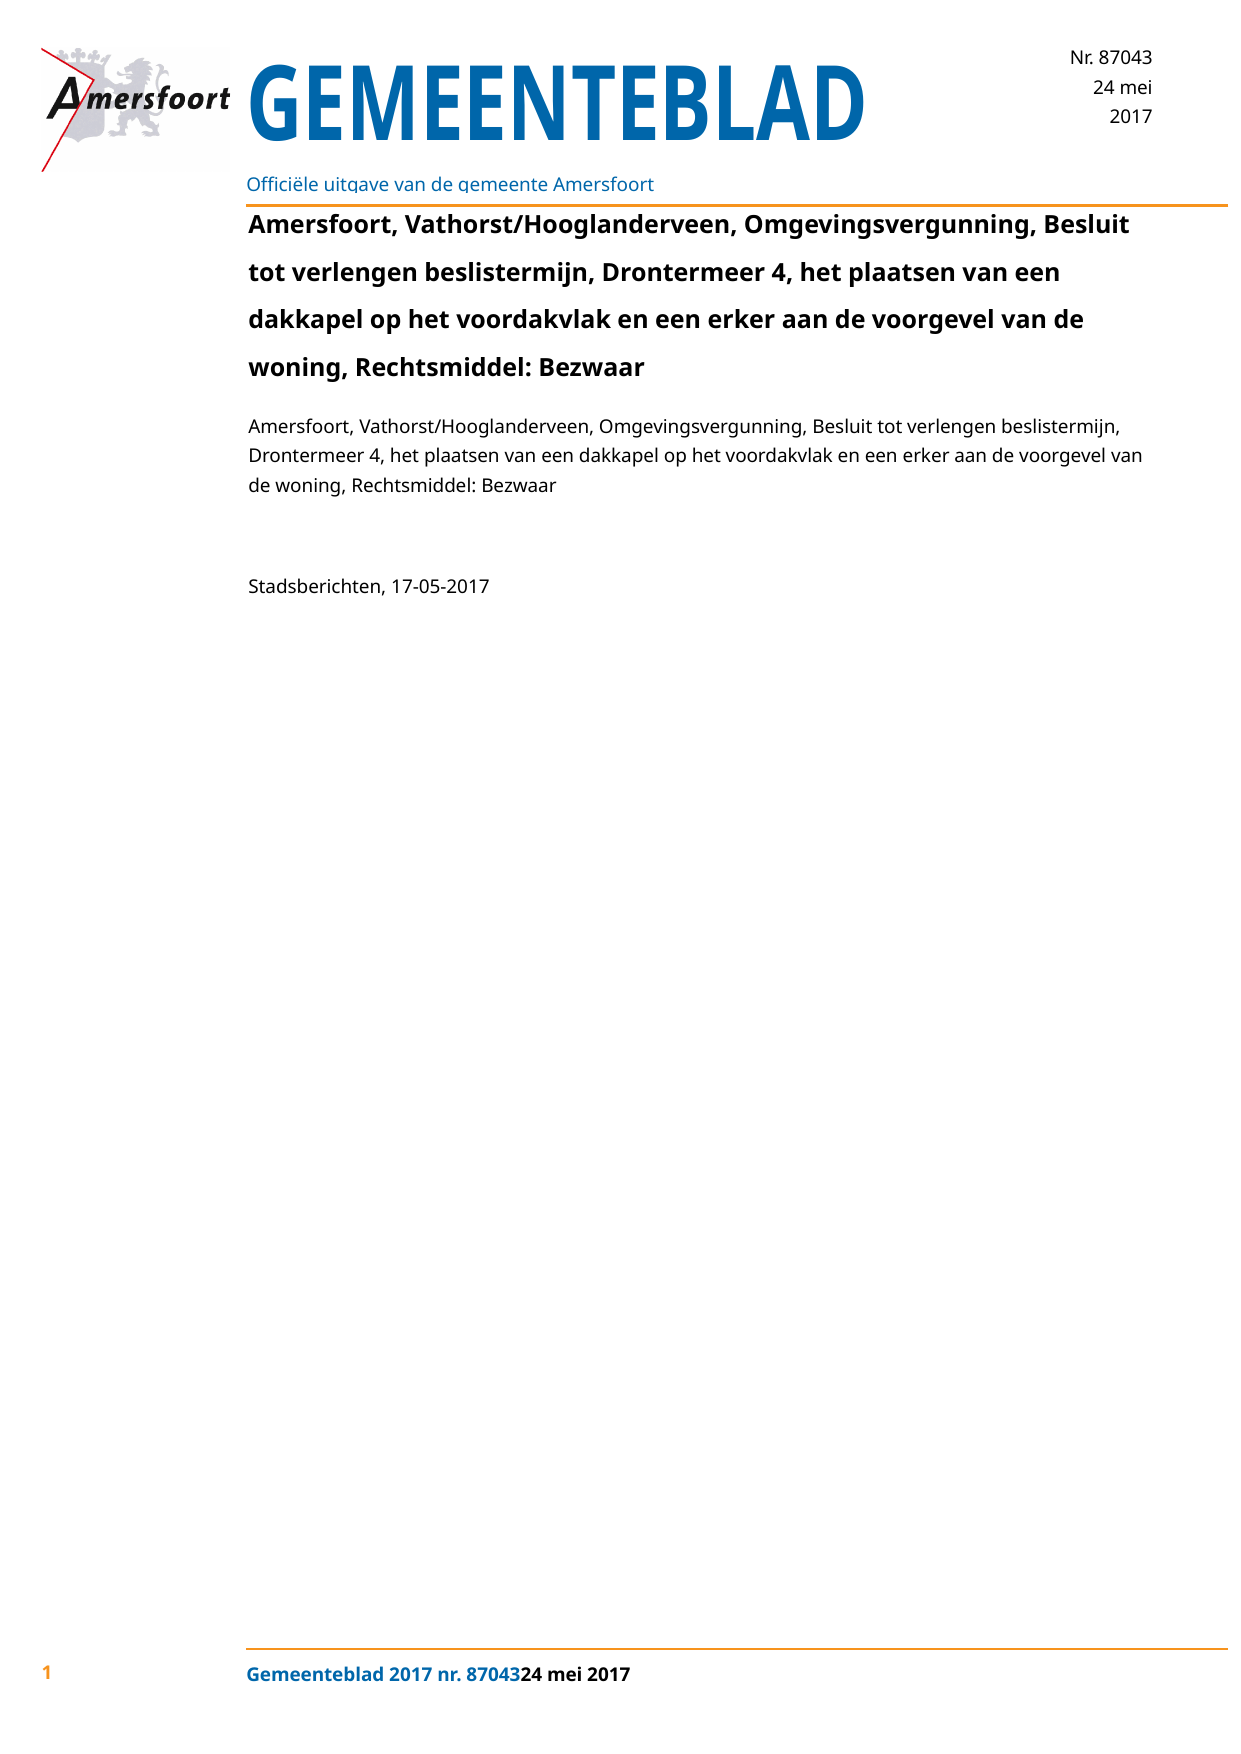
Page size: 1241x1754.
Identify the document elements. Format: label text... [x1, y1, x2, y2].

text Stadsberichten, 17-05-2017 [248, 573, 1152, 599]
picture [41, 47, 231, 172]
text Amersfoort, Vathorst/Hooglanderveen, Omgevingsvergunning, Besluit tot verlengen beslistermijn, Drontermeer 4, het plaatsen van een dakkapel op het voordakvlak en een erker aan de voorgevel van de woning, Rechtsmiddel: Bezwaar [248, 413, 1152, 498]
text Amersfoort, Vathorst/Hooglanderveen, Omgevingsvergunning, Besluit tot verlengen beslistermijn, Drontermeer 4, het plaatsen van een dakkapel op het voordakvlak en een erker aan de voorgevel van de woning, Rechtsmiddel: Bezwaar [248, 207, 1152, 384]
